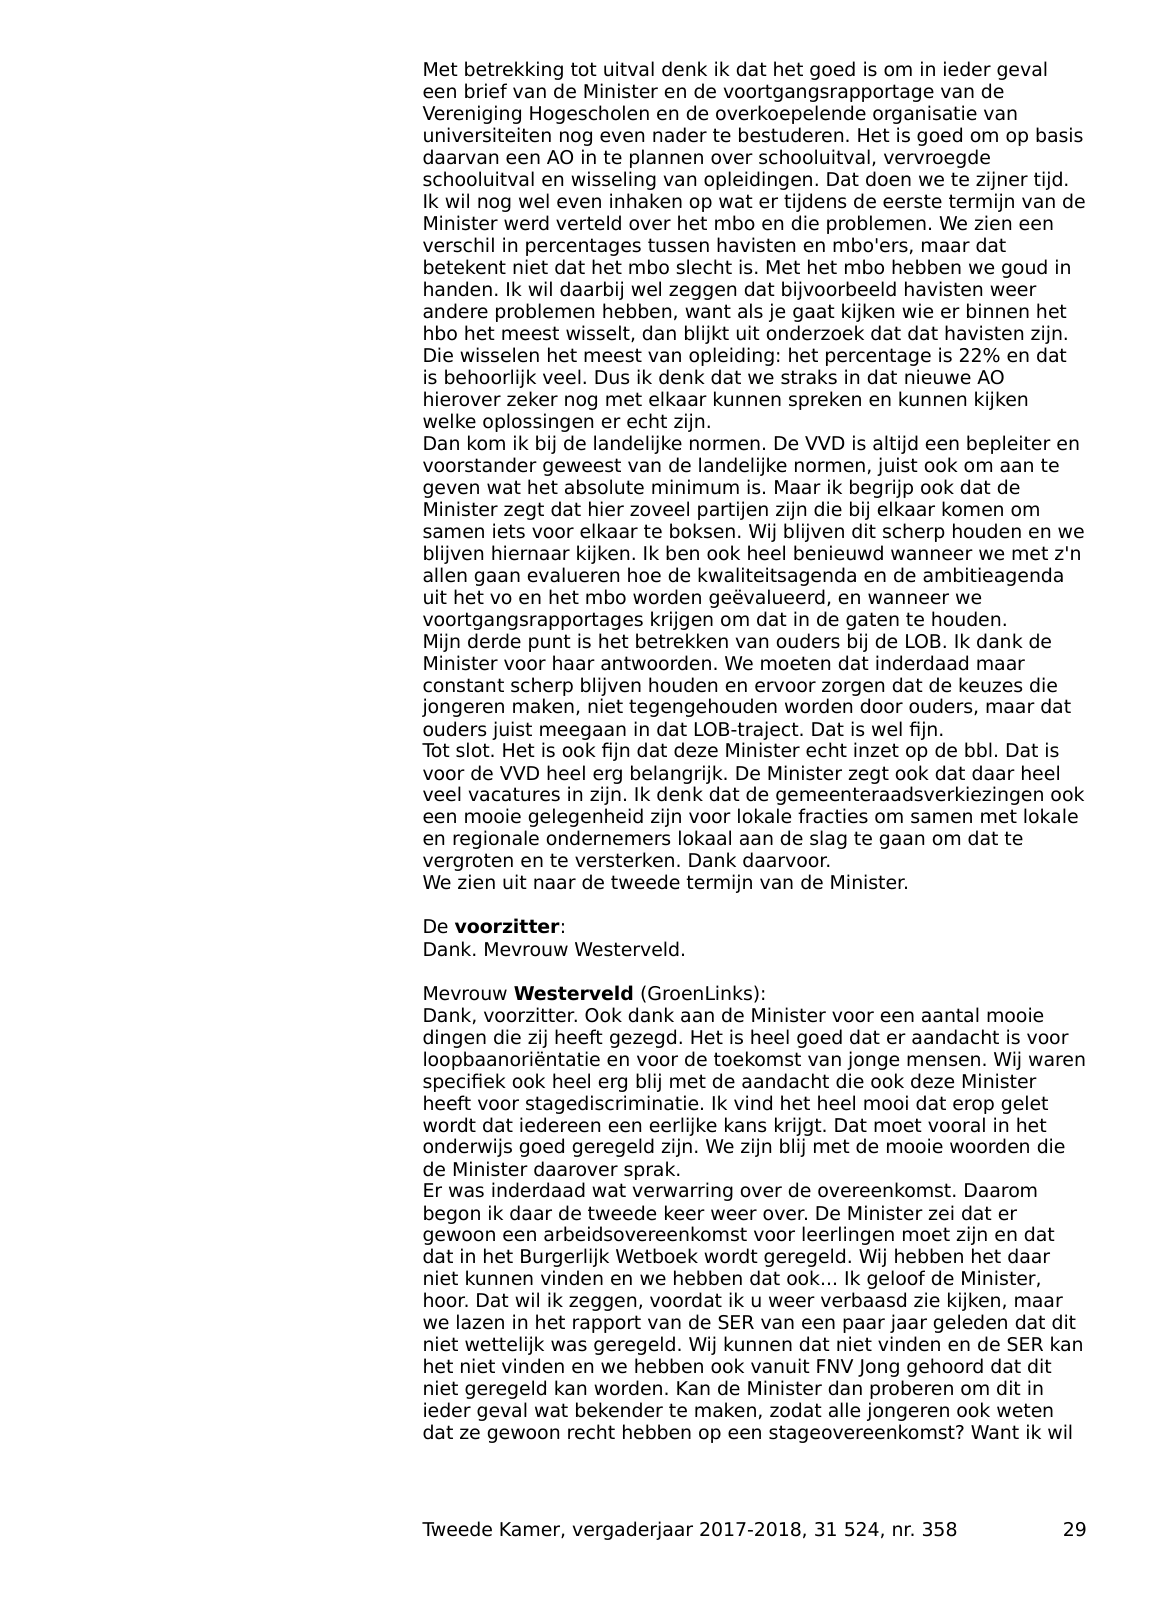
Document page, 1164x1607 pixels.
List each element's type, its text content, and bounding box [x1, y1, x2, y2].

text We zien uit naar de tweede termijn van de Minister. [422, 872, 1087, 894]
text De voorzitter: [422, 916, 1087, 938]
text Dan kom ik bij de landelijke normen. De VVD is altijd een bepleiter en voorstander geweest van de landelijke normen, juist ook om aan te geven wat het absolute minimum is. Maar ik begrijp ook dat de Minister zegt dat hier zoveel partijen zijn die bij elkaar komen om samen iets voor elkaar te boksen. Wij blijven dit scherp houden en we blijven hiernaar kijken. Ik ben ook heel benieuwd wanneer we met z'n allen gaan evalueren hoe de kwaliteitsagenda en de ambitieagenda uit het vo en het mbo worden geëvalueerd, en wanneer we voortgangsrapportages krijgen om dat in de gaten te houden. [422, 433, 1087, 631]
text Tot slot. Het is ook fijn dat deze Minister echt inzet op de bbl. Dat is voor de VVD heel erg belangrijk. De Minister zegt ook dat daar heel veel vacatures in zijn. Ik denk dat de gemeenteraadsverkiezingen ook een mooie gelegenheid zijn voor lokale fracties om samen met lokale en regionale ondernemers lokaal aan de slag te gaan om dat te vergroten en te versterken. Dank daarvoor. [422, 740, 1087, 872]
text Dank, voorzitter. Ook dank aan de Minister voor een aantal mooie dingen die zij heeft gezegd. Het is heel goed dat er aandacht is voor loopbaanoriëntatie en voor de toekomst van jonge mensen. Wij waren specifiek ook heel erg blij met de aandacht die ook deze Minister heeft voor stagediscriminatie. Ik vind het heel mooi dat erop gelet wordt dat iedereen een eerlijke kans krijgt. Dat moet vooral in het onderwijs goed geregeld zijn. We zijn blij met de mooie woorden die de Minister daarover sprak. [422, 1004, 1087, 1180]
text Met betrekking tot uitval denk ik dat het goed is om in ieder geval een brief van de Minister en de voortgangsrapportage van de Vereniging Hogescholen en de overkoepelende organisatie van universiteiten nog even nader te bestuderen. Het is goed om op basis daarvan een AO in te plannen over schooluitval, vervroegde schooluitval en wisseling van opleidingen. Dat doen we te zijner tijd. Ik wil nog wel even inhaken op wat er tijdens de eerste termijn van de Minister werd verteld over het mbo en die problemen. We zien een verschil in percentages tussen havisten en mbo'ers, maar dat betekent niet dat het mbo slecht is. Met het mbo hebben we goud in handen. Ik wil daarbij wel zeggen dat bijvoorbeeld havisten weer andere problemen hebben, want als je gaat kijken wie er binnen het hbo het meest wisselt, dan blijkt uit onderzoek dat dat havisten zijn. Die wisselen het meest van opleiding: het percentage is 22% en dat is behoorlijk veel. Dus ik denk dat we straks in dat nieuwe AO hierover zeker nog met elkaar kunnen spreken en kunnen kijken welke oplossingen er echt zijn. [422, 59, 1087, 433]
text Dank. Mevrouw Westerveld. [422, 938, 1087, 960]
text Mijn derde punt is het betrekken van ouders bij de LOB. Ik dank de Minister voor haar antwoorden. We moeten dat inderdaad maar constant scherp blijven houden en ervoor zorgen dat de keuzes die jongeren maken, niet tegengehouden worden door ouders, maar dat ouders juist meegaan in dat LOB-traject. Dat is wel fijn. [422, 631, 1087, 740]
text Mevrouw Westerveld (GroenLinks): [422, 983, 1087, 1004]
text Er was inderdaad wat verwarring over de overeenkomst. Daarom begon ik daar de tweede keer weer over. De Minister zei dat er gewoon een arbeidsovereenkomst voor leerlingen moet zijn en dat dat in het Burgerlijk Wetboek wordt geregeld. Wij hebben het daar niet kunnen vinden en we hebben dat ook... Ik geloof de Minister, hoor. Dat wil ik zeggen, voordat ik u weer verbaasd zie kijken, maar we lazen in het rapport van de SER van een paar jaar geleden dat dit niet wettelijk was geregeld. Wij kunnen dat niet vinden en de SER kan het niet vinden en we hebben ook vanuit FNV Jong gehoord dat dit niet geregeld kan worden. Kan de Minister dan proberen om dit in ieder geval wat bekender te maken, zodat alle jongeren ook weten dat ze gewoon recht hebben op een stageovereenkomst? Want ik wil [422, 1180, 1087, 1444]
